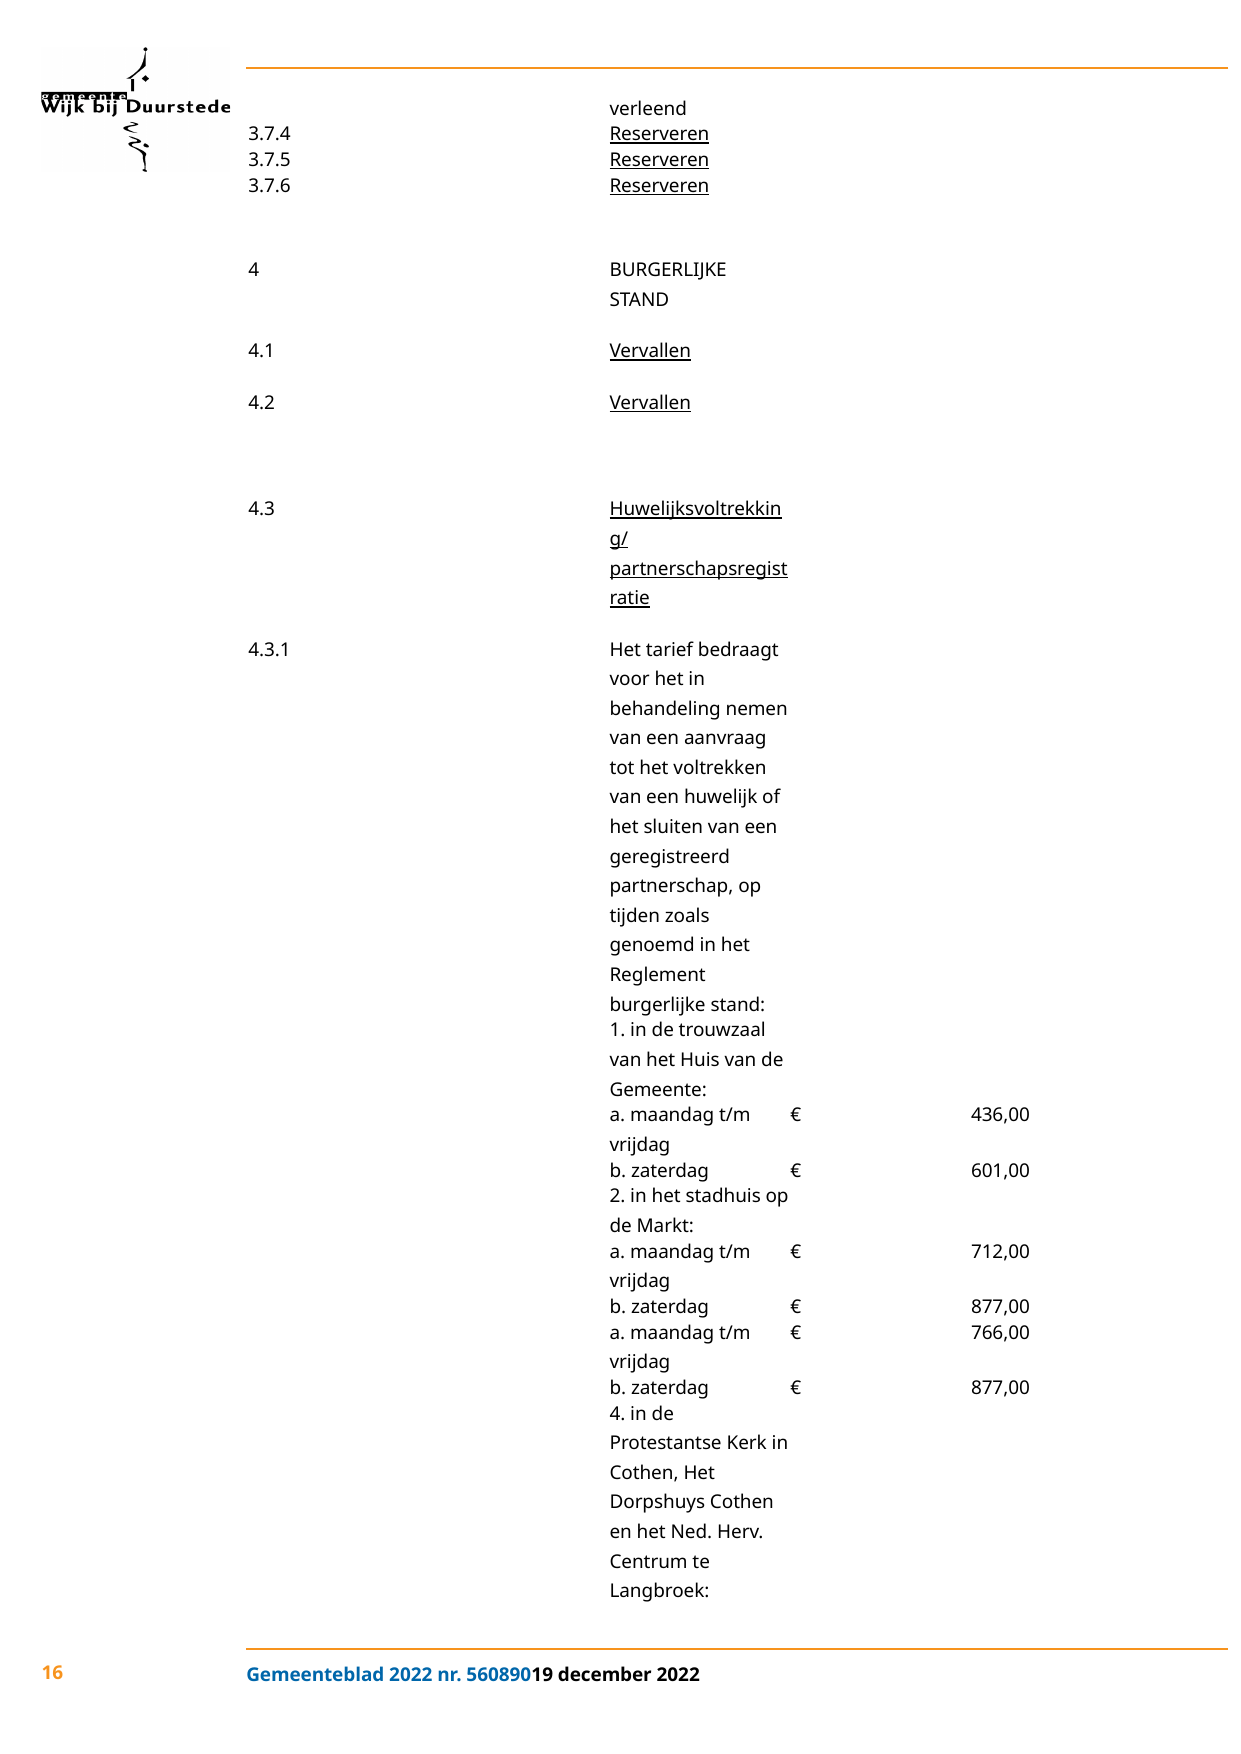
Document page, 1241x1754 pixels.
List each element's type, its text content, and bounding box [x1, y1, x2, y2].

table_cell 877,00 [971, 1293, 1152, 1319]
table_cell 766,00 [971, 1319, 1152, 1374]
table_cell [429, 1157, 609, 1182]
table_cell 601,00 [971, 1157, 1152, 1182]
table_cell 436,00 [971, 1101, 1152, 1157]
table_cell [971, 95, 1152, 121]
table_cell [609, 610, 790, 636]
table_cell a. maandag t/m vrijdag [609, 1319, 790, 1374]
table_cell [609, 312, 790, 337]
table_cell [971, 256, 1152, 312]
table_cell Reserveren [609, 121, 790, 146]
table_cell [429, 363, 609, 389]
table_cell [248, 363, 429, 389]
table_cell [790, 1017, 971, 1101]
table_cell € [790, 1319, 971, 1374]
table_header [248, 231, 429, 256]
table_cell [609, 440, 790, 496]
table_cell [429, 95, 609, 121]
table_cell € [790, 1101, 971, 1157]
table_header [429, 231, 609, 256]
table_cell [971, 1017, 1152, 1101]
table_header [609, 231, 790, 256]
table_cell [971, 363, 1152, 389]
table_cell [790, 389, 971, 414]
table_cell [429, 1238, 609, 1293]
table_cell [429, 1293, 609, 1319]
table_cell € [790, 1157, 971, 1182]
table_cell [429, 1101, 609, 1157]
table_cell Huwelijksvoltrekking/partnerschapsregistratie [609, 496, 790, 610]
table_cell [429, 1374, 609, 1400]
table_cell [790, 1183, 971, 1238]
table_cell [248, 1319, 429, 1374]
table_cell [429, 146, 609, 172]
table_cell 712,00 [971, 1238, 1152, 1293]
table_cell [248, 1157, 429, 1182]
table_cell [971, 389, 1152, 414]
table_header [971, 231, 1152, 256]
table_cell a. maandag t/m vrijdag [609, 1101, 790, 1157]
table_cell [248, 440, 429, 496]
table_cell b. zaterdag [609, 1157, 790, 1182]
table_cell [429, 312, 609, 337]
table_cell [971, 415, 1152, 440]
table_cell [790, 415, 971, 440]
table_cell [971, 172, 1152, 198]
table_cell [790, 610, 971, 636]
table_cell b. zaterdag [609, 1374, 790, 1400]
table_cell Reserveren [609, 172, 790, 198]
table_cell [790, 496, 971, 610]
table_cell [429, 1183, 609, 1238]
table_header [790, 231, 971, 256]
table_cell [609, 415, 790, 440]
table_cell [429, 172, 609, 198]
table_cell [248, 610, 429, 636]
table_cell Vervallen [609, 338, 790, 363]
table_cell [429, 496, 609, 610]
table_cell [971, 312, 1152, 337]
table_cell [790, 1400, 971, 1603]
table_cell 3.7.5 [248, 146, 429, 172]
table_cell [971, 636, 1152, 1017]
table_cell [429, 610, 609, 636]
table_cell b. zaterdag [609, 1293, 790, 1319]
table_cell [790, 95, 971, 121]
table_cell [429, 256, 609, 312]
table_cell [971, 1183, 1152, 1238]
table_cell 4.1 [248, 338, 429, 363]
table_cell [971, 146, 1152, 172]
table_cell [971, 440, 1152, 496]
table_cell verleend [609, 95, 790, 121]
table_cell [790, 121, 971, 146]
table_cell 4 [248, 256, 429, 312]
table_cell [971, 610, 1152, 636]
table_cell [790, 338, 971, 363]
table_cell 4.3 [248, 496, 429, 610]
table_cell [790, 636, 971, 1017]
table_cell 877,00 [971, 1374, 1152, 1400]
table_cell [971, 1400, 1152, 1603]
table_cell [429, 1400, 609, 1603]
table_cell [429, 338, 609, 363]
table_cell [971, 496, 1152, 610]
table_cell BURGERLIJKE STAND [609, 256, 790, 312]
table_cell [429, 415, 609, 440]
table_cell € [790, 1293, 971, 1319]
table_cell [248, 312, 429, 337]
table_cell [248, 95, 429, 121]
table_cell [971, 121, 1152, 146]
table_cell [429, 636, 609, 1017]
table_cell Vervallen [609, 389, 790, 414]
table_cell [609, 363, 790, 389]
table_cell [248, 1293, 429, 1319]
table_cell € [790, 1238, 971, 1293]
table_cell [790, 440, 971, 496]
table_cell 2. in het stadhuis op de Markt: [609, 1183, 790, 1238]
table_cell 4.3.1 [248, 636, 429, 1017]
table_cell [429, 440, 609, 496]
table_cell [248, 1101, 429, 1157]
table_cell [790, 363, 971, 389]
table_cell [248, 1183, 429, 1238]
table_cell [429, 389, 609, 414]
table_cell 4. in de Protestantse Kerk in Cothen, Het Dorpshuys Cothen en het Ned. Herv. Centrum te Langbroek: [609, 1400, 790, 1603]
table_cell [248, 415, 429, 440]
table_cell [248, 1400, 429, 1603]
table_cell 4.2 [248, 389, 429, 414]
table_cell a. maandag t/m vrijdag [609, 1238, 790, 1293]
table_cell [429, 121, 609, 146]
table_cell [429, 1319, 609, 1374]
table_cell Het tarief bedraagt voor het in behandeling nemen van een aanvraag tot het voltrekken van een huwelijk of het sluiten van een geregistreerd partnerschap, op tijden zoals genoemd in het Reglement burgerlijke stand: [609, 636, 790, 1017]
table_cell [790, 256, 971, 312]
table_cell 1. in de trouwzaal van het Huis van de Gemeente: [609, 1017, 790, 1101]
table_cell [248, 1017, 429, 1101]
table_cell [248, 1238, 429, 1293]
table_cell [971, 338, 1152, 363]
table_cell [790, 146, 971, 172]
table_cell [790, 312, 971, 337]
table_cell [790, 172, 971, 198]
table_cell [248, 1374, 429, 1400]
table_cell 3.7.4 [248, 121, 429, 146]
picture [41, 47, 231, 172]
table_cell Reserveren [609, 146, 790, 172]
table_cell [429, 1017, 609, 1101]
table_cell 3.7.6 [248, 172, 429, 198]
table_cell € [790, 1374, 971, 1400]
